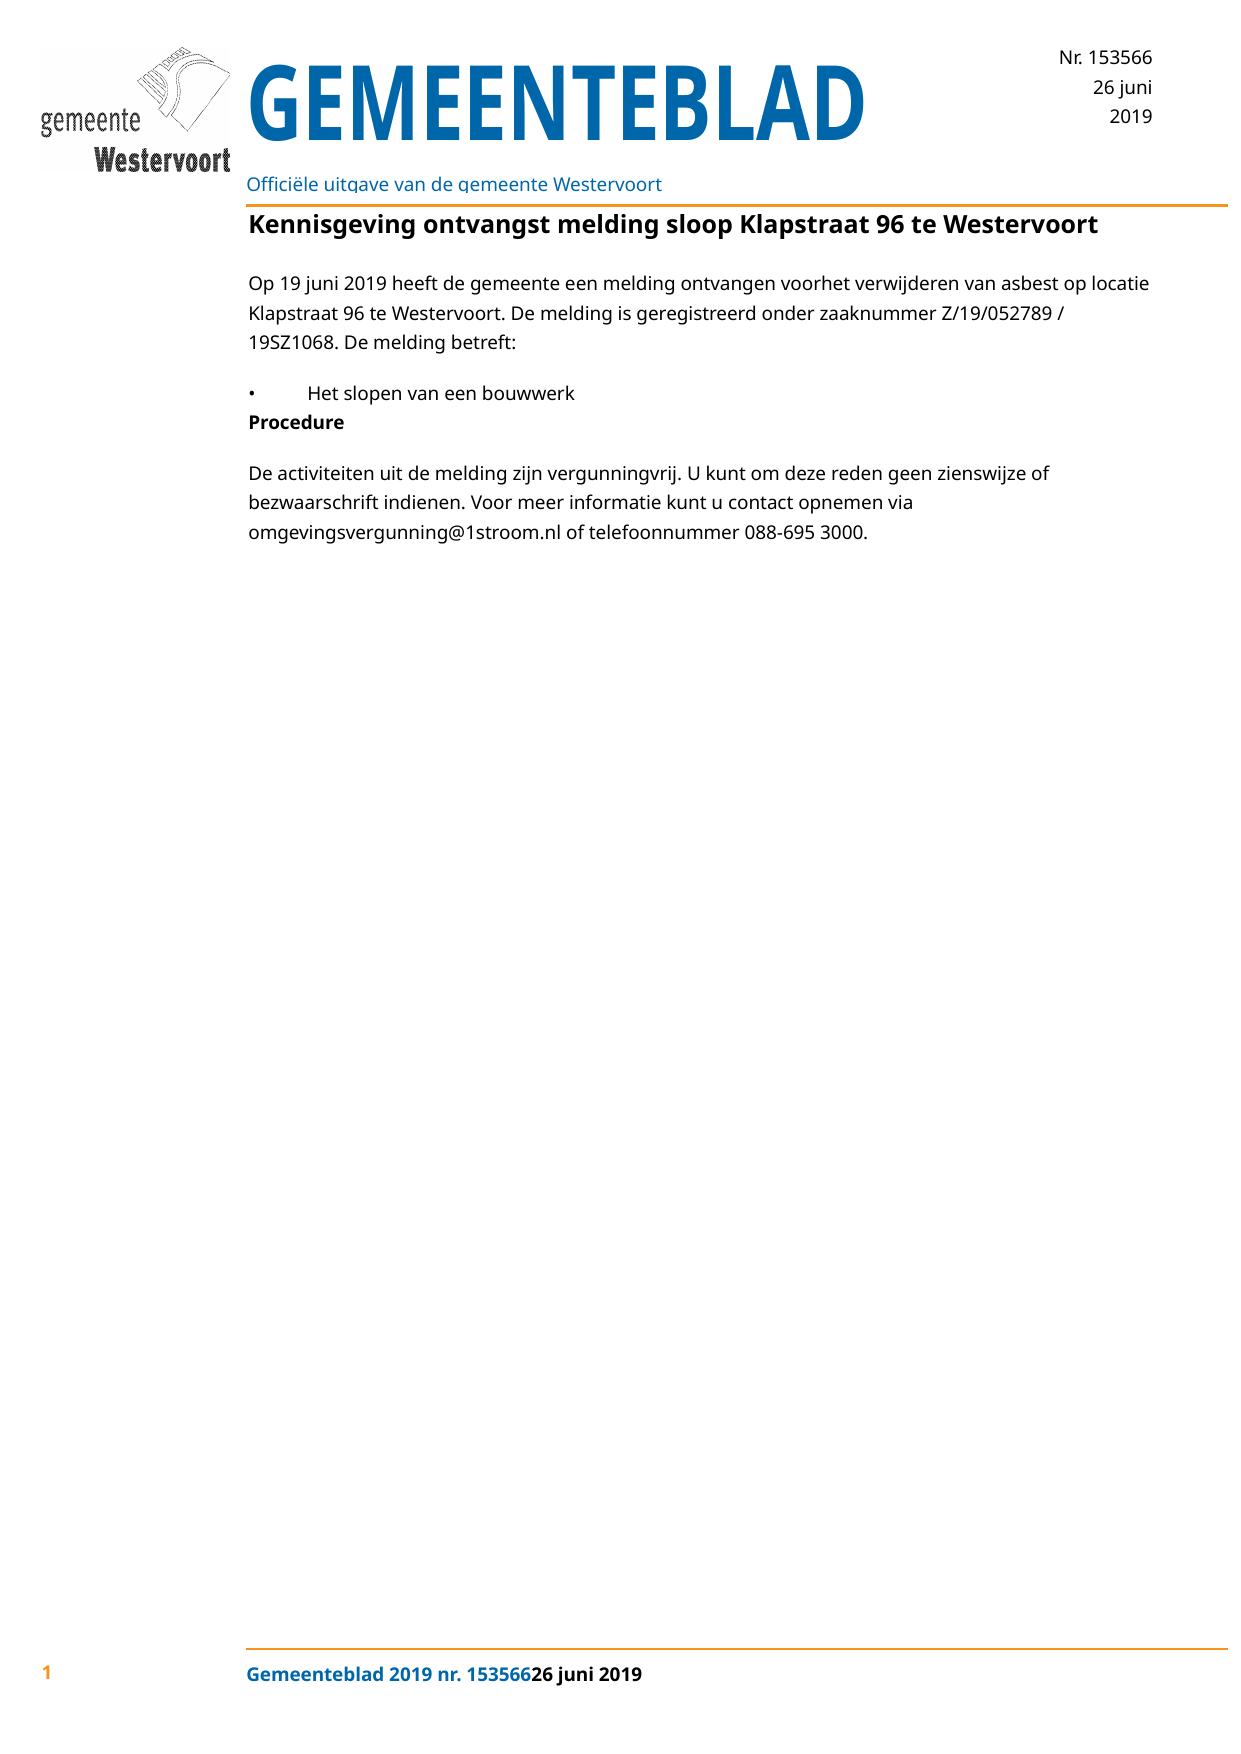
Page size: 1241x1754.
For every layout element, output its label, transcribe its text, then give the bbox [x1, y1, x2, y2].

list Het slopen van een bouwwerk [248, 380, 1152, 406]
text Op 19 juni 2019 heeft de gemeente een melding ontvangen voorhet verwijderen van asbest op locatie Klapstraat 96 te Westervoort. De melding is geregistreerd onder zaaknummer Z/19/052789 / 19SZ1068. De melding betreft: [248, 270, 1152, 355]
picture [41, 47, 231, 172]
text Procedure [248, 409, 1152, 435]
text De activiteiten uit de melding zijn vergunningvrij. U kunt om deze reden geen zienswijze of bezwaarschrift indienen. Voor meer informatie kunt u contact opnemen via omgevingsvergunning@1stroom.nl of telefoonnummer 088-695 3000. [248, 460, 1152, 545]
text Kennisgeving ontvangst melding sloop Klapstraat 96 te Westervoort [248, 207, 1152, 241]
